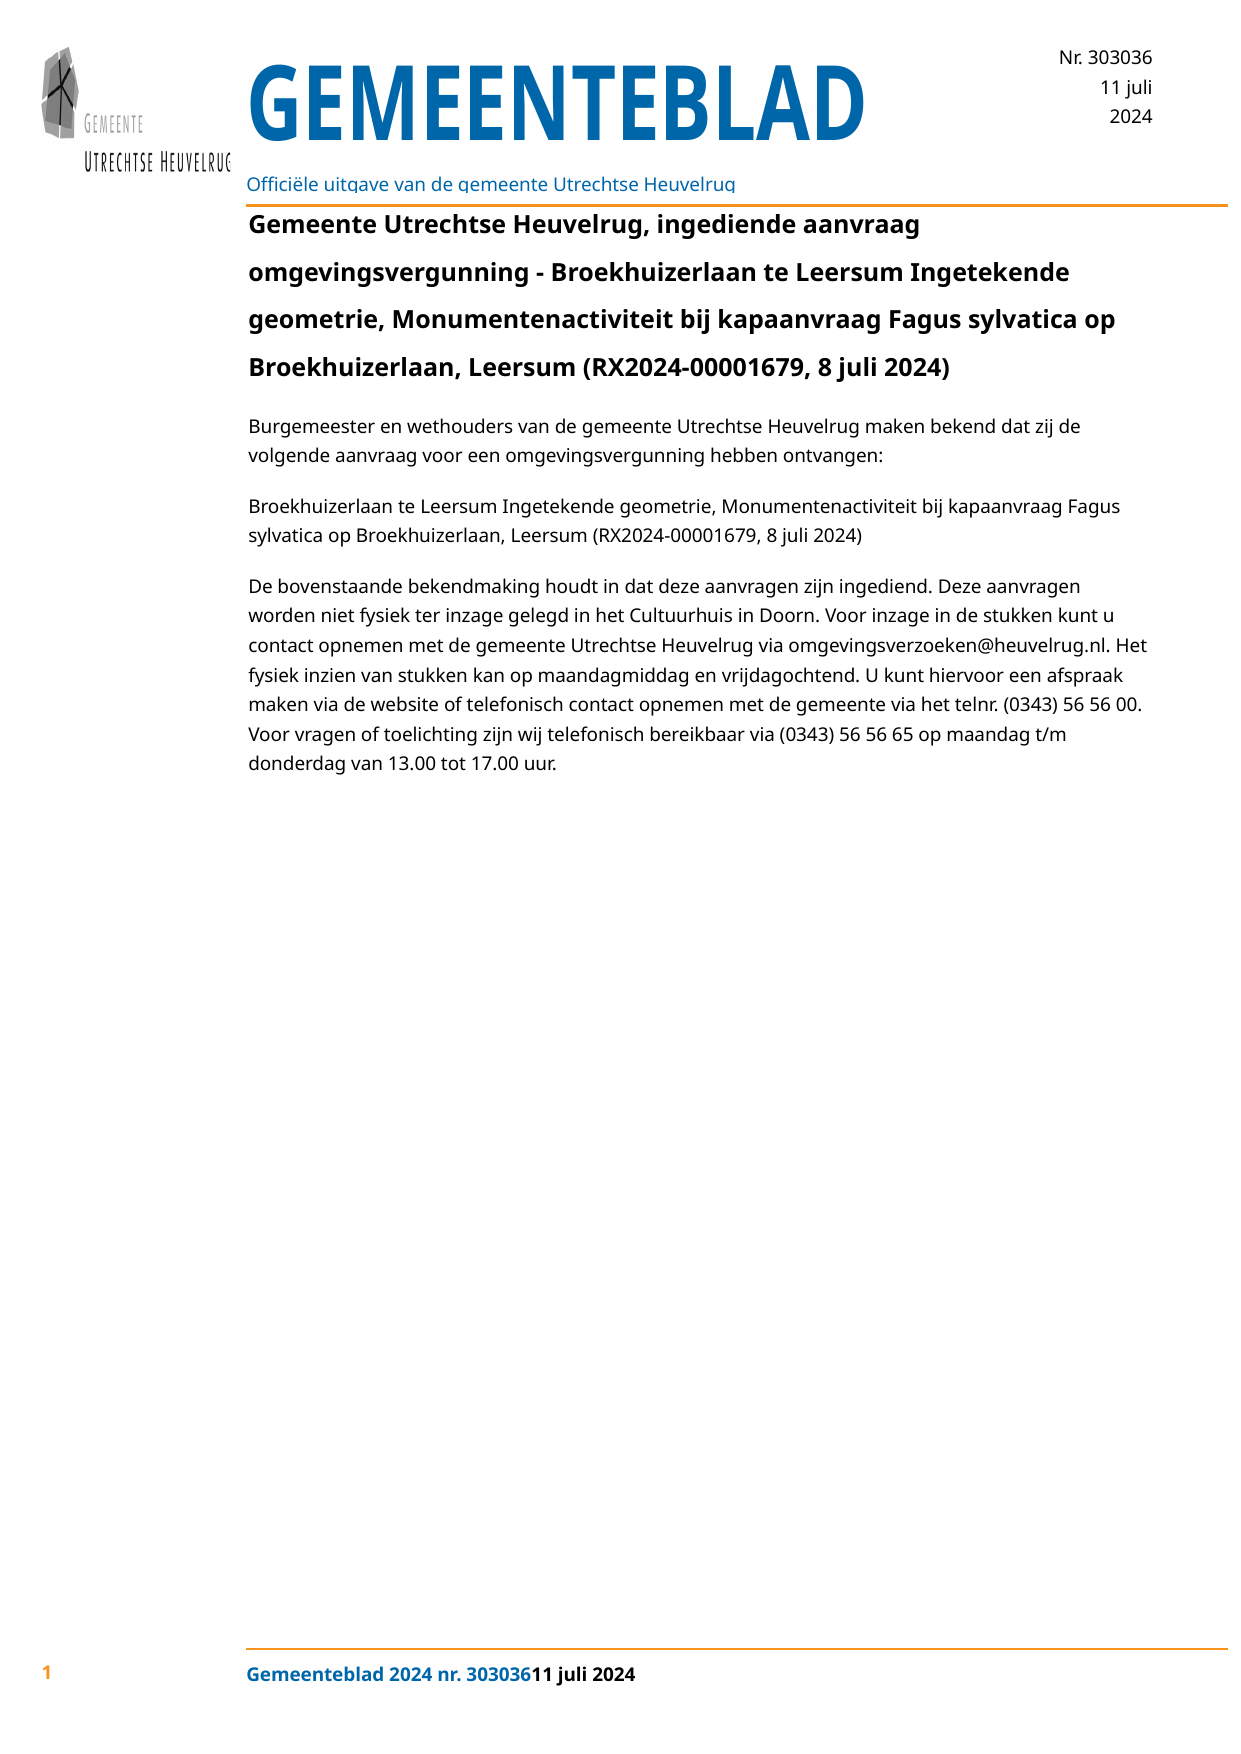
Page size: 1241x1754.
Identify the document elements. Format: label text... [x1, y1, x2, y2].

text Burgemeester en wethouders van de gemeente Utrechtse Heuvelrug maken bekend dat zij de volgende aanvraag voor een omgevingsvergunning hebben ontvangen: [248, 413, 1152, 468]
text De bovenstaande bekendmaking houdt in dat deze aanvragen zijn ingediend. Deze aanvragen worden niet fysiek ter inzage gelegd in het Cultuurhuis in Doorn. Voor inzage in de stukken kunt u contact opnemen met de gemeente Utrechtse Heuvelrug via omgevingsverzoeken@heuvelrug.nl. Het fysiek inzien van stukken kan op maandagmiddag en vrijdagochtend. U kunt hiervoor een afspraak maken via de website of telefonisch contact opnemen met de gemeente via het telnr. (0343) 56 56 00. Voor vragen of toelichting zijn wij telefonisch bereikbaar via (0343) 56 56 65 op maandag t/m donderdag van 13.00 tot 17.00 uur. [248, 573, 1152, 776]
picture [41, 47, 231, 172]
text Gemeente Utrechtse Heuvelrug, ingediende aanvraag omgevingsvergunning - Broekhuizerlaan te Leersum Ingetekende geometrie, Monumentenactiviteit bij kapaanvraag Fagus sylvatica op Broekhuizerlaan, Leersum (RX2024-00001679, 8 juli 2024) [248, 207, 1152, 384]
text Broekhuizerlaan te Leersum Ingetekende geometrie, Monumentenactiviteit bij kapaanvraag Fagus sylvatica op Broekhuizerlaan, Leersum (RX2024-00001679, 8 juli 2024) [248, 493, 1152, 548]
